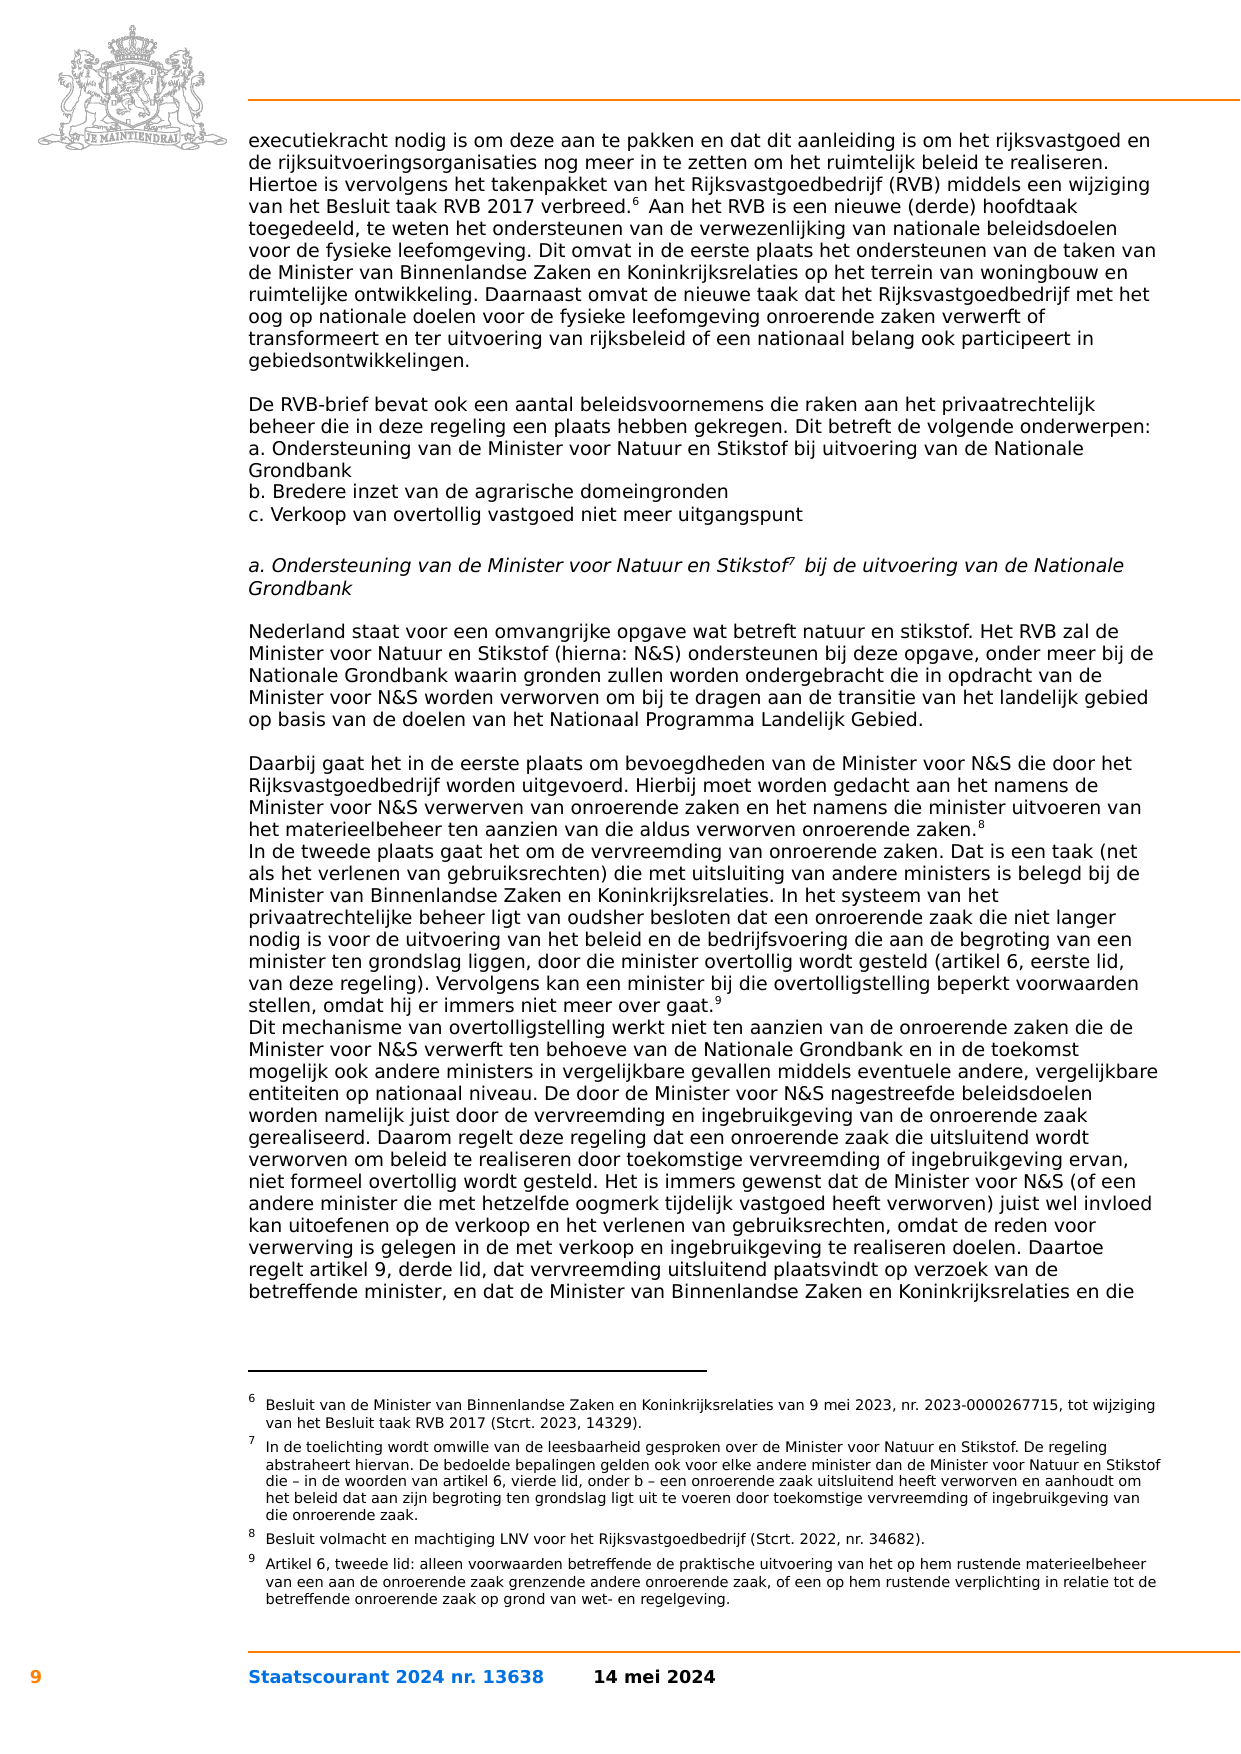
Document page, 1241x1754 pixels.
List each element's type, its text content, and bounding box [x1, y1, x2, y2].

text Dit mechanisme van overtolligstelling werkt niet ten aanzien van de onroerende zaken die de Minister voor N&S verwerft ten behoeve van de Nationale Grondbank en in de toekomst mogelijk ook andere ministers in vergelijkbare gevallen middels eventuele andere, vergelijkbare entiteiten op nationaal niveau. De door de Minister voor N&S nagestreefde beleidsdoelen worden namelijk juist door de vervreemding en ingebruikgeving van de onroerende zaak gerealiseerd. Daarom regelt deze regeling dat een onroerende zaak die uitsluitend wordt verworven om beleid te realiseren door toekomstige vervreemding of ingebruikgeving ervan, niet formeel overtollig wordt gesteld. Het is immers gewenst dat de Minister voor N&S (of een andere minister die met hetzelfde oogmerk tijdelijk vastgoed heeft verworven) juist wel invloed kan uitoefenen op de verkoop en het verlenen van gebruiksrechten, omdat de reden voor verwerving is gelegen in de met verkoop en ingebruikgeving te realiseren doelen. Daartoe regelt artikel 9, derde lid, dat vervreemding uitsluitend plaatsvindt op verzoek van de betreffende minister, en dat de Minister van Binnenlandse Zaken en Koninkrijksrelaties en die [248, 1017, 1163, 1302]
text In de toelichting wordt omwille van de leesbaarheid gesproken over de Minister voor Natuur en Stikstof. De regeling abstraheert hiervan. De bedoelde bepalingen gelden ook voor elke andere minister dan de Minister voor Natuur en Stikstof die – in de woorden van artikel 6, vierde lid, onder b – een onroerende zaak uitsluitend heeft verworven en aanhoudt om het beleid dat aan zijn begroting ten grondslag ligt uit te voeren door toekomstige vervreemding of ingebruikgeving van die onroerende zaak. [248, 1434, 1163, 1524]
text Daarbij gaat het in de eerste plaats om bevoegdheden van de Minister voor N&S die door het Rijksvastgoedbedrijf worden uitgevoerd. Hierbij moet worden gedacht aan het namens de Minister voor N&S verwerven van onroerende zaken en het namens die minister uitvoeren van het materieelbeheer ten aanzien van die aldus verworven onroerende zaken. [248, 753, 1163, 841]
text executiekracht nodig is om deze aan te pakken en dat dit aanleiding is om het rijksvastgoed en de rijksuitvoeringsorganisaties nog meer in te zetten om het ruimtelijk beleid te realiseren. Hiertoe is vervolgens het takenpakket van het Rijksvastgoedbedrijf (RVB) middels een wijziging van het Besluit taak RVB 2017 verbreed. Aan het RVB is een nieuwe (derde) hoofdtaak toegedeeld, te weten het ondersteunen van de verwezenlijking van nationale beleidsdoelen voor de fysieke leefomgeving. Dit omvat in de eerste plaats het ondersteunen van de taken van de Minister van Binnenlandse Zaken en Koninkrijksrelaties op het terrein van woningbouw en ruimtelijke ontwikkeling. Daarnaast omvat de nieuwe taak dat het Rijksvastgoedbedrijf met het oog op nationale doelen voor de fysieke leefomgeving onroerende zaken verwerft of transformeert en ter uitvoering van rijksbeleid of een nationaal belang ook participeert in gebiedsontwikkelingen. [248, 130, 1163, 372]
text Besluit volmacht en machtiging LNV voor het Rijksvastgoedbedrijf (Stcrt. 2022, nr. 34682). [248, 1527, 1163, 1549]
text De RVB-brief bevat ook een aantal beleidsvoornemens die raken aan het privaatrechtelijk beheer die in deze regeling een plaats hebben gekregen. Dit betreft de volgende onderwerpen: [248, 393, 1163, 437]
text b. Bredere inzet van de agrarische domeingronden [248, 481, 1163, 503]
text In de tweede plaats gaat het om de vervreemding van onroerende zaken. Dat is een taak (net als het verlenen van gebruiksrechten) die met uitsluiting van andere ministers is belegd bij de Minister van Binnenlandse Zaken en Koninkrijksrelaties. In het systeem van het privaatrechtelijke beheer ligt van oudsher besloten dat een onroerende zaak die niet langer nodig is voor de uitvoering van het beleid en de bedrijfsvoering die aan de begroting van een minister ten grondslag liggen, door die minister overtollig wordt gesteld (artikel 6, eerste lid, van deze regeling). Vervolgens kan een minister bij die overtolligstelling beperkt voorwaarden stellen, omdat hij er immers niet meer over gaat. [248, 841, 1163, 1017]
subtitle a. Ondersteuning van de Minister voor Natuur en Stikstof bij de uitvoering van de Nationale Grondbank [248, 555, 1163, 599]
picture [38, 25, 227, 150]
text a. Ondersteuning van de Minister voor Natuur en Stikstof bij uitvoering van de Nationale Grondbank [248, 437, 1163, 481]
text Besluit van de Minister van Binnenlandse Zaken en Koninkrijksrelaties van 9 mei 2023, nr. 2023-0000267715, tot wijziging van het Besluit taak RVB 2017 (Stcrt. 2023, 14329). [248, 1393, 1163, 1432]
text Nederland staat voor een omvangrijke opgave wat betreft natuur en stikstof. Het RVB zal de Minister voor Natuur en Stikstof (hierna: N&S) ondersteunen bij deze opgave, onder meer bij de Nationale Grondbank waarin gronden zullen worden ondergebracht die in opdracht van de Minister voor N&S worden verworven om bij te dragen aan de transitie van het landelijk gebied op basis van de doelen van het Nationaal Programma Landelijk Gebied. [248, 621, 1163, 731]
text c. Verkoop van overtollig vastgoed niet meer uitgangspunt [248, 503, 1163, 525]
text Artikel 6, tweede lid: alleen voorwaarden betreffende de praktische uitvoering van het op hem rustende materieelbeheer van een aan de onroerende zaak grenzende andere onroerende zaak, of een op hem rustende verplichting in relatie tot de betreffende onroerende zaak op grond van wet- en regelgeving. [248, 1552, 1163, 1608]
